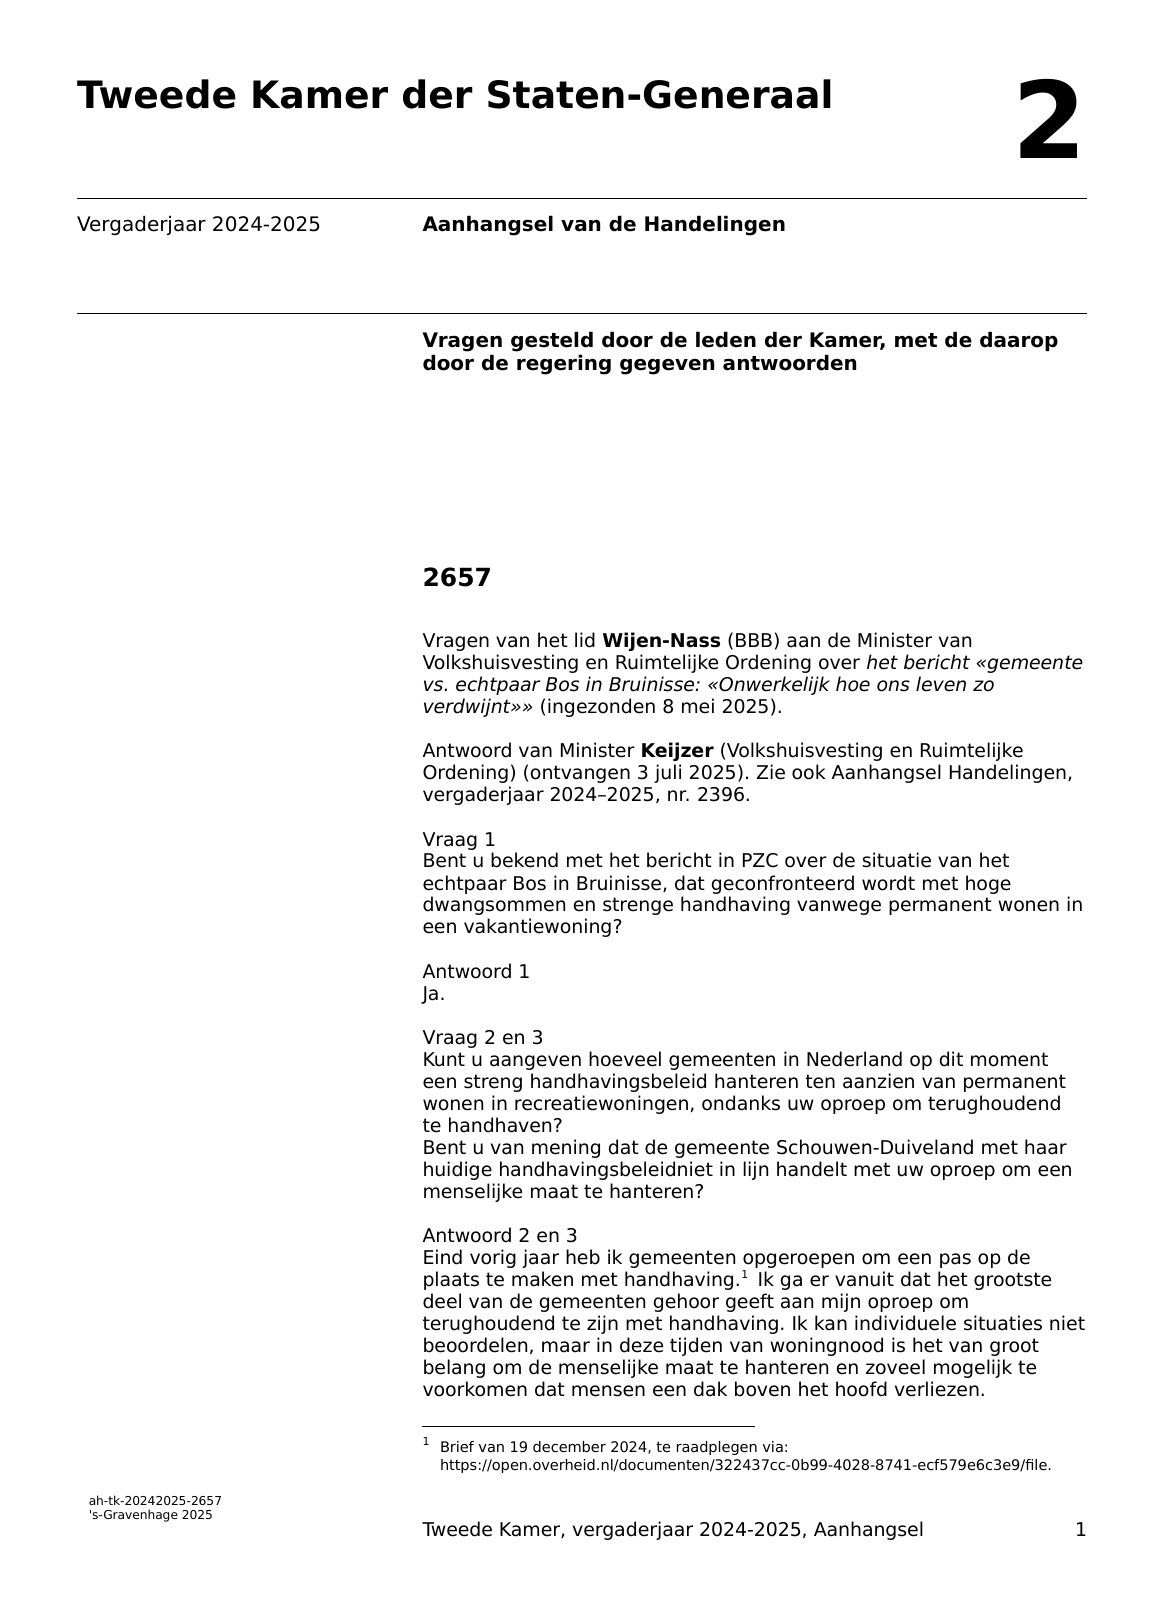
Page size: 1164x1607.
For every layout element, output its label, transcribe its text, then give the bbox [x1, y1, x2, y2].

text Vragen van het lid Wijen-Nass (BBB) aan de Minister van Volkshuisvesting en Ruimtelijke Ordening over het bericht «gemeente vs. echtpaar Bos in Bruinisse: «Onwerkelijk hoe ons leven zo verdwijnt»» (ingezonden 8 mei 2025). [422, 630, 1087, 718]
text Vraag 2 en 3 [422, 1027, 1087, 1049]
table_cell Vergaderjaar 2024-2025 [77, 199, 422, 313]
text Bent u bekend met het bericht in PZC over de situatie van het echtpaar Bos in Bruinisse, dat geconfronteerd wordt met hoge dwangsommen en strenge handhaving vanwege permanent wonen in een vakantiewoning? [422, 850, 1087, 938]
table_header Tweede Kamer der Staten-Generaal [77, 59, 886, 198]
text Eind vorig jaar heb ik gemeenten opgeroepen om een pas op de plaats te maken met handhaving. Ik ga er vanuit dat het grootste deel van de gemeenten gehoor geeft aan mijn oproep om terughoudend te zijn met handhaving. Ik kan individuele situaties niet beoordelen, maar in deze tijden van woningnood is het van groot belang om de menselijke maat te hanteren en zoveel mogelijk te voorkomen dat mensen een dak boven het hoofd verliezen. [422, 1247, 1087, 1401]
table_cell Vragen gesteld door de leden der Kamer, met de daarop door de regering gegeven antwoorden [422, 314, 1087, 375]
text 2657 [422, 563, 1087, 592]
text Ja. [422, 982, 1087, 1004]
table_cell Aanhangsel van de Handelingen [422, 199, 1087, 313]
text Vraag 1 [422, 828, 1087, 850]
table_cell [77, 314, 422, 375]
text Bent u van mening dat de gemeente Schouwen-Duiveland met haar huidige handhavingsbeleidniet in lijn handelt met uw oproep om een menselijke maat te hanteren? [422, 1137, 1087, 1202]
text Kunt u aangeven hoeveel gemeenten in Nederland op dit moment een streng handhavingsbeleid hanteren ten aanzien van permanent wonen in recreatiewoningen, ondanks uw oproep om terughoudend te handhaven? [422, 1049, 1087, 1137]
text Brief van 19 december 2024, te raadplegen via: https://open.overheid.nl/documenten/322437cc-0b99-4028-8741-ecf579e6c3e9/file. [422, 1435, 1087, 1474]
text Antwoord 2 en 3 [422, 1225, 1087, 1247]
text 's-Gravenhage 2025 [88, 1508, 323, 1522]
table_header 2 [886, 59, 1087, 198]
text Antwoord 1 [422, 961, 1087, 982]
text ah-tk-20242025-2657 [88, 1494, 323, 1508]
text Antwoord van Minister Keijzer (Volkshuisvesting en Ruimtelijke Ordening) (ontvangen 3 juli 2025). Zie ook Aanhangsel Handelingen, vergaderjaar 2024–2025, nr. 2396. [422, 740, 1087, 806]
